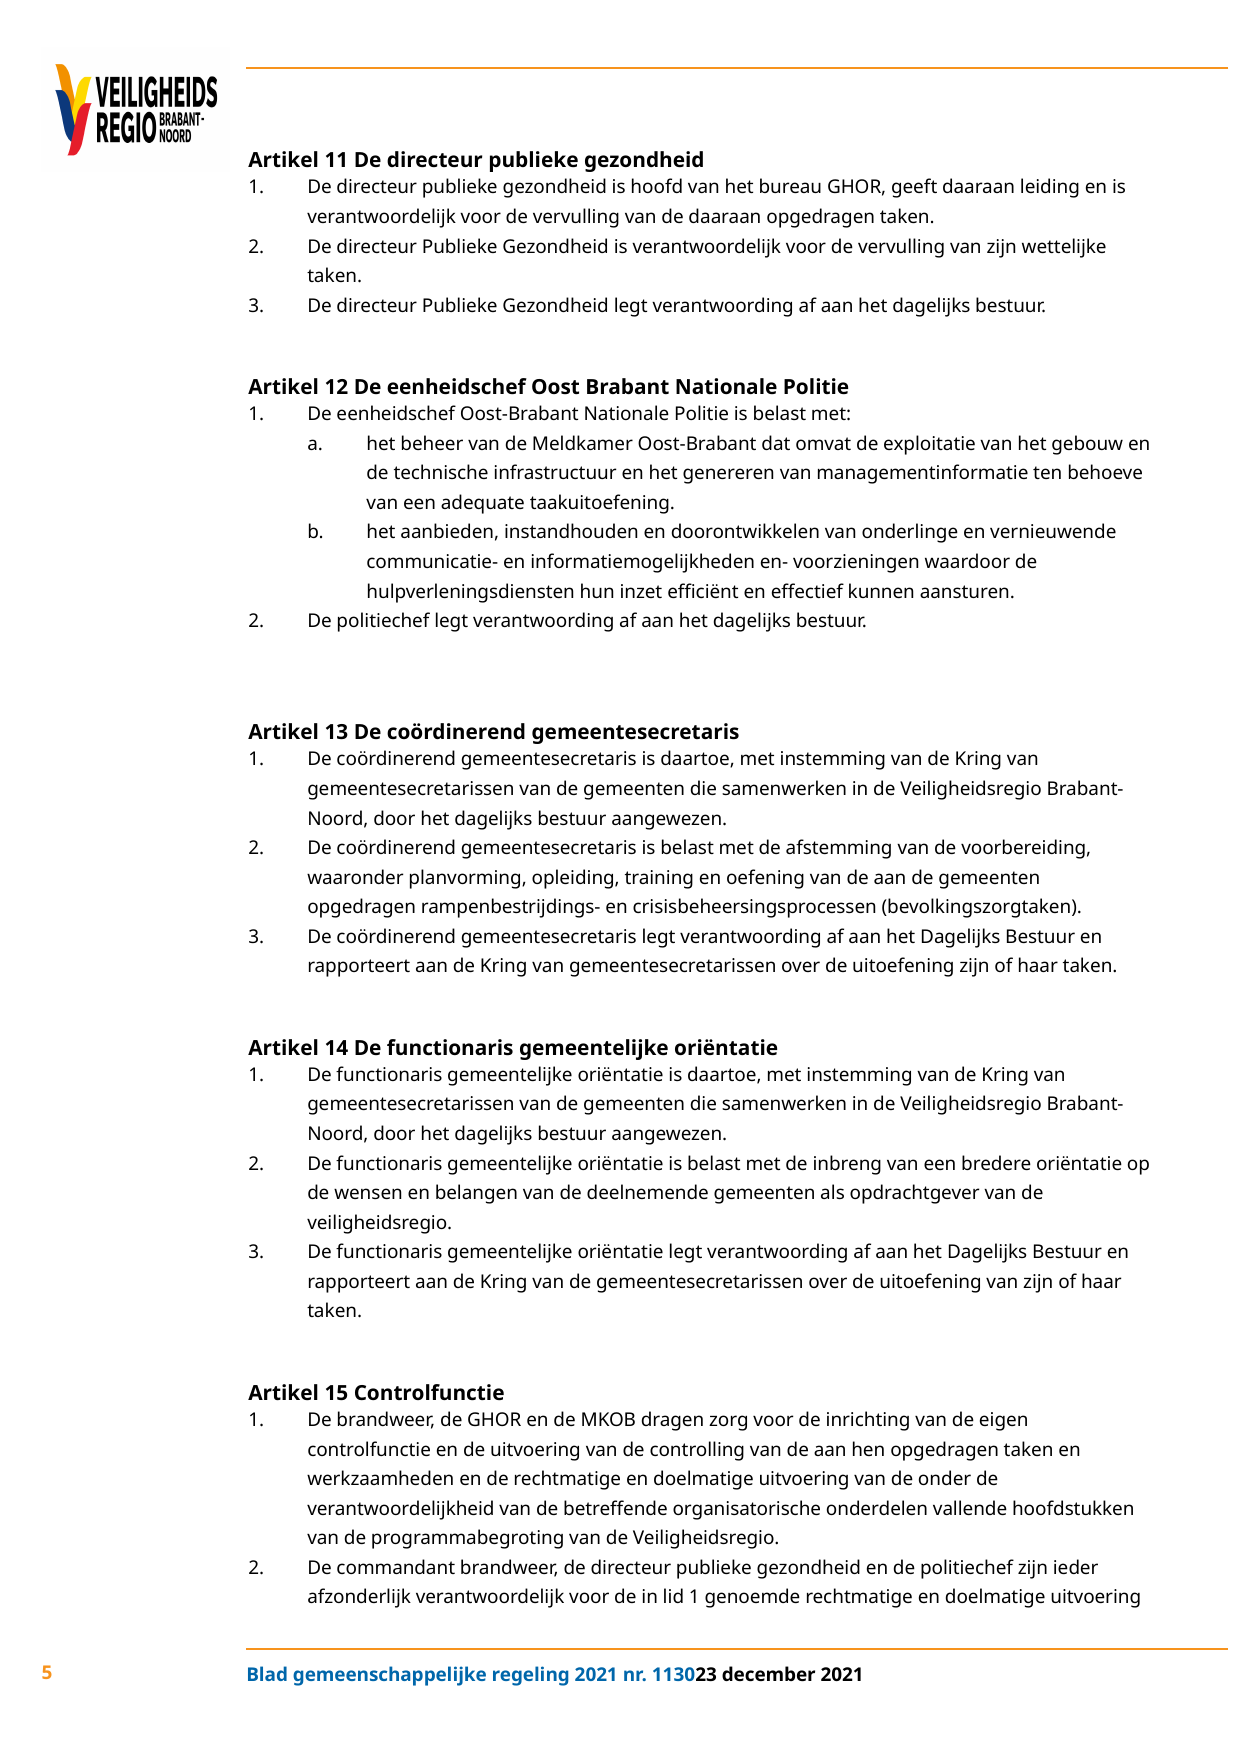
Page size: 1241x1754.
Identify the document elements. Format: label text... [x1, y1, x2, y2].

list het beheer van de Meldkamer Oost-Brabant dat omvat de exploitatie van het gebouw en de technische infrastructuur en het genereren van managementinformatie ten behoeve van een adequate taakuitoefening. [307, 430, 1152, 515]
list De eenheidschef Oost-Brabant Nationale Politie is belast met: [248, 400, 1152, 426]
list De coördinerend gemeentesecretaris is daartoe, met instemming van de Kring van gemeentesecretarissen van de gemeenten die samenwerken in de Veiligheidsregio Brabant-Noord, door het dagelijks bestuur aangewezen. [248, 746, 1152, 830]
list De directeur Publieke Gezondheid is verantwoordelijk voor de vervulling van zijn wettelijke taken. [248, 233, 1152, 288]
list De directeur publieke gezondheid is hoofd van het bureau GHOR, geeft daaraan leiding en is verantwoordelijk voor de vervulling van de daaraan opgedragen taken. [248, 174, 1152, 229]
list het aanbieden, instandhouden en doorontwikkelen van onderlinge en vernieuwende communicatie- en informatiemogelijkheden en- voorzieningen waardoor de hulpverleningsdiensten hun inzet efficiënt en effectief kunnen aansturen. [307, 519, 1152, 604]
list De brandweer, de GHOR en de MKOB dragen zorg voor de inrichting van de eigen controlfunctie en de uitvoering van de controlling van de aan hen opgedragen taken en werkzaamheden en de rechtmatige en doelmatige uitvoering van de onder de verantwoordelijkheid van de betreffende organisatorische onderdelen vallende hoofdstukken van de programmabegroting van de Veiligheidsregio. [248, 1406, 1152, 1550]
text Artikel 12 De eenheidschef Oost Brabant Nationale Politie [248, 372, 1152, 400]
text Artikel 11 De directeur publieke gezondheid [248, 145, 1152, 174]
text Artikel 13 De coördinerend gemeentesecretaris [248, 717, 1152, 746]
list De functionaris gemeentelijke oriëntatie is daartoe, met instemming van de Kring van gemeentesecretarissen van de gemeenten die samenwerken in de Veiligheidsregio Brabant-Noord, door het dagelijks bestuur aangewezen. [248, 1061, 1152, 1146]
list De functionaris gemeentelijke oriëntatie legt verantwoording af aan het Dagelijks Bestuur en rapporteert aan de Kring van de gemeentesecretarissen over de uitoefening van zijn of haar taken. [248, 1238, 1152, 1323]
text Artikel 15 Controlfunctie [248, 1378, 1152, 1406]
list De politiechef legt verantwoording af aan het dagelijks bestuur. [248, 607, 1152, 633]
list De coördinerend gemeentesecretaris legt verantwoording af aan het Dagelijks Bestuur en rapporteert aan de Kring van gemeentesecretarissen over de uitoefening zijn of haar taken. [248, 923, 1152, 978]
list De coördinerend gemeentesecretaris is belast met de afstemming van de voorbereiding, waaronder planvorming, opleiding, training en oefening van de aan de gemeenten opgedragen rampenbestrijdings- en crisisbeheersingsprocessen (bevolkingszorgtaken). [248, 834, 1152, 919]
list De functionaris gemeentelijke oriëntatie is belast met de inbreng van een bredere oriëntatie op de wensen en belangen van de deelnemende gemeenten als opdrachtgever van de veiligheidsregio. [248, 1150, 1152, 1235]
list De commandant brandweer, de directeur publieke gezondheid en de politiechef zijn ieder afzonderlijk verantwoordelijk voor de in lid 1 genoemde rechtmatige en doelmatige uitvoering [248, 1554, 1152, 1609]
picture [41, 47, 231, 172]
text Artikel 14 De functionaris gemeentelijke oriëntatie [248, 1033, 1152, 1061]
list De directeur Publieke Gezondheid legt verantwoording af aan het dagelijks bestuur. [248, 292, 1152, 318]
